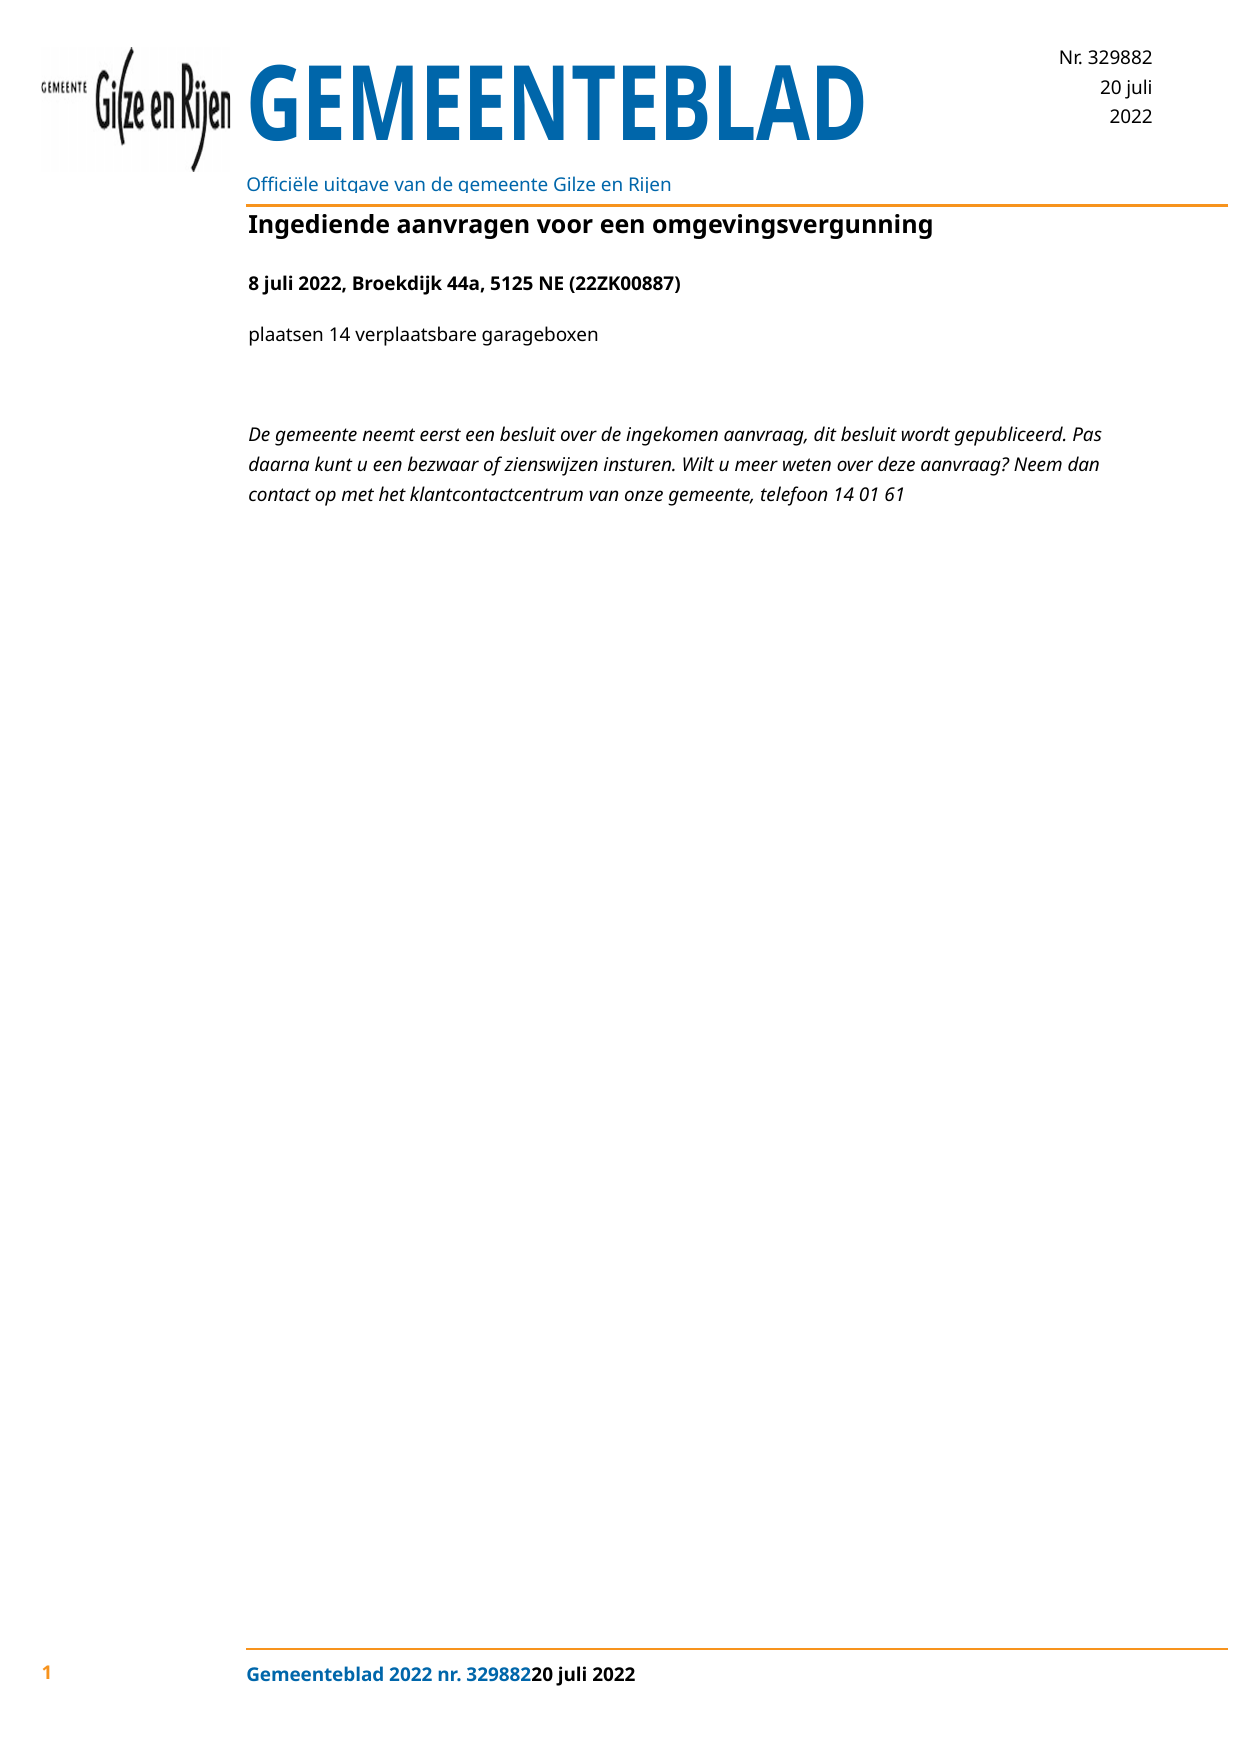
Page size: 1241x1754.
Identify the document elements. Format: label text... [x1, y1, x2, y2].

text Ingediende aanvragen voor een omgevingsvergunning [248, 207, 1152, 241]
picture [41, 47, 231, 172]
text plaatsen 14 verplaatsbare garageboxen [248, 321, 1152, 346]
text 8 juli 2022, Broekdijk 44a, 5125 NE (22ZK00887) [248, 270, 1152, 296]
text De gemeente neemt eerst een besluit over de ingekomen aanvraag, dit besluit wordt gepubliceerd. Pas daarna kunt u een bezwaar of zienswijzen insturen. Wilt u meer weten over deze aanvraag? Neem dan contact op met het klantcontactcentrum van onze gemeente, telefoon 14 01 61 [248, 422, 1152, 506]
